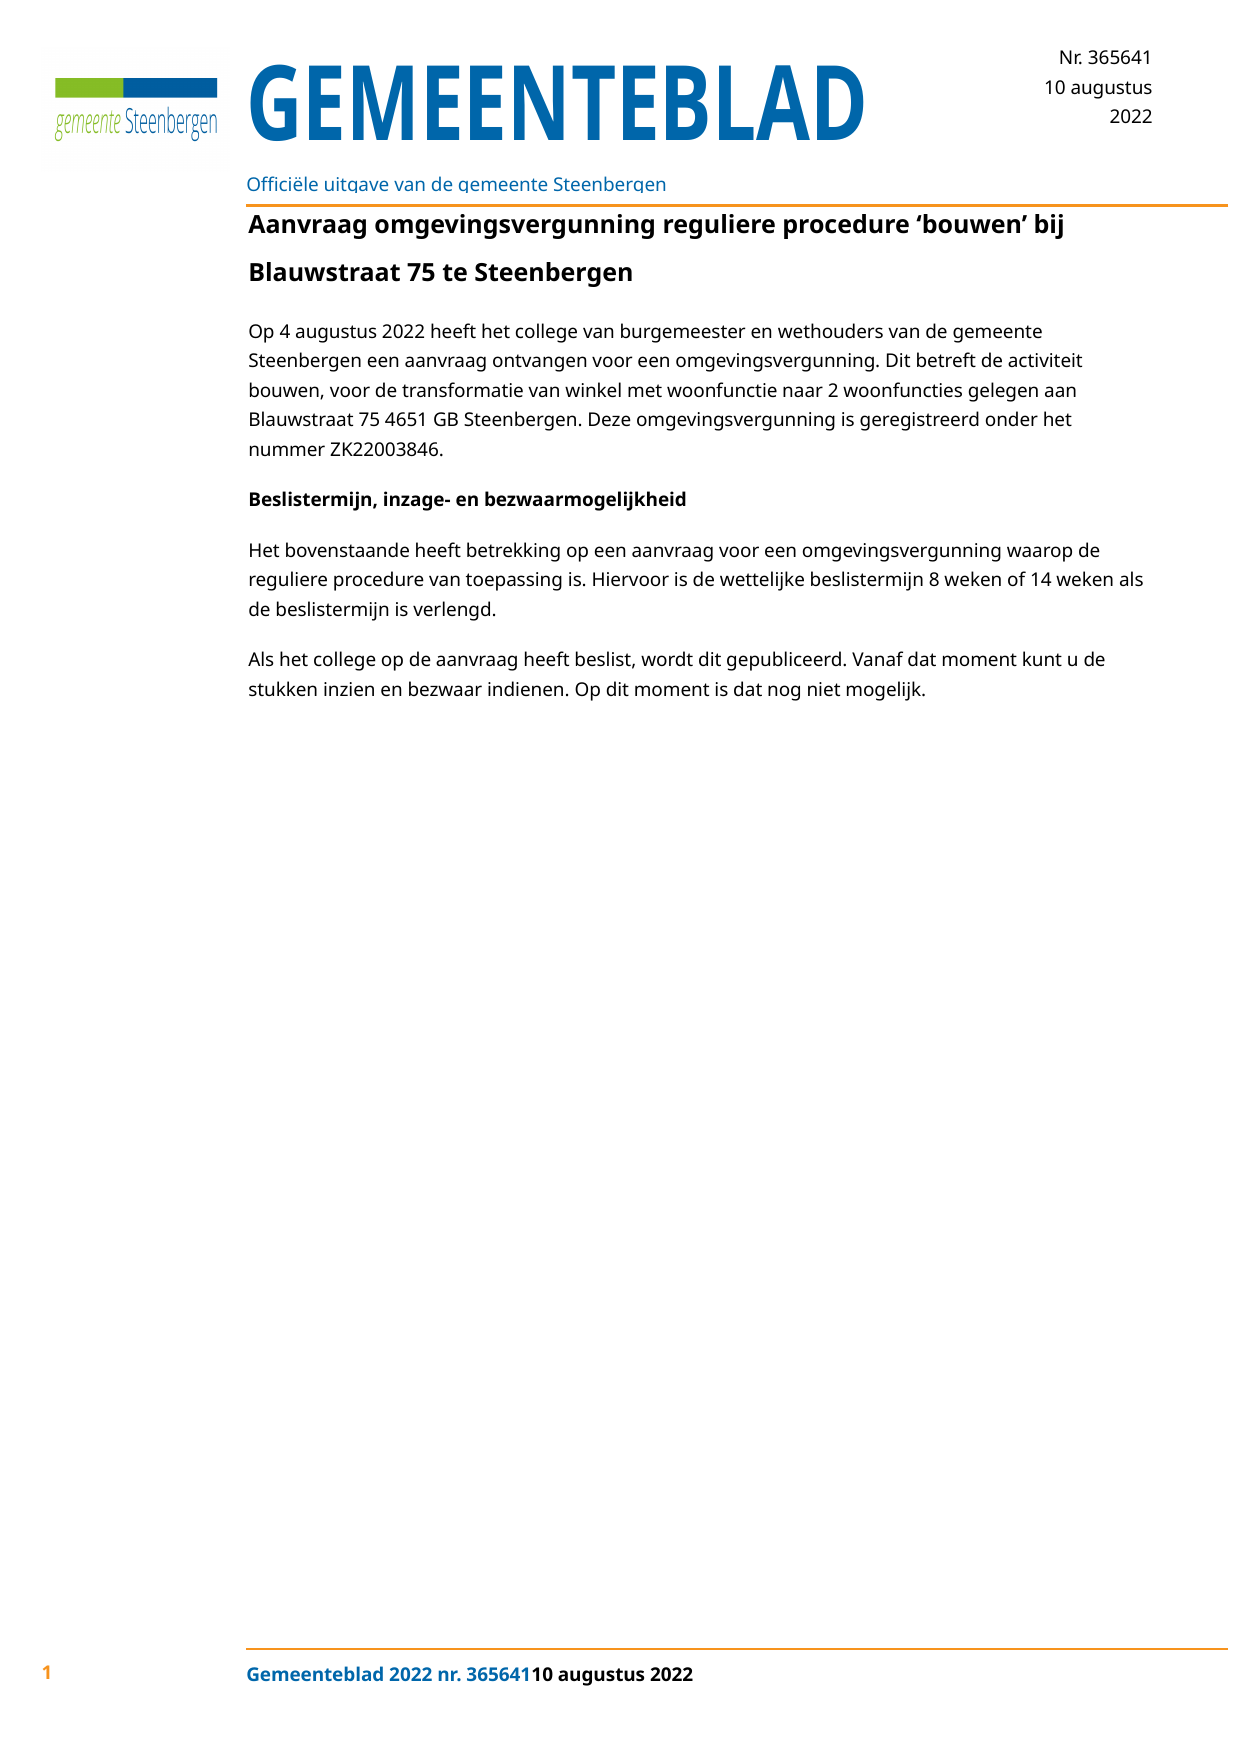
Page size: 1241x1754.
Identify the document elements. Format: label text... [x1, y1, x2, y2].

text Beslistermijn, inzage- en bezwaarmogelijkheid [248, 487, 1152, 512]
text Aanvraag omgevingsvergunning reguliere procedure ‘bouwen’ bij Blauwstraat 75 te Steenbergen [248, 207, 1152, 288]
picture [41, 47, 231, 172]
text Het bovenstaande heeft betrekking op een aanvraag voor een omgevingsvergunning waarop de reguliere procedure van toepassing is. Hiervoor is de wettelijke beslistermijn 8 weken of 14 weken als de beslistermijn is verlengd. [248, 537, 1152, 622]
text Op 4 augustus 2022 heeft het college van burgemeester en wethouders van de gemeente Steenbergen een aanvraag ontvangen voor een omgevingsvergunning. Dit betreft de activiteit bouwen, voor de transformatie van winkel met woonfunctie naar 2 woonfuncties gelegen aan Blauwstraat 75 4651 GB Steenbergen. Deze omgevingsvergunning is geregistreerd onder het nummer ZK22003846. [248, 318, 1152, 462]
text Als het college op de aanvraag heeft beslist, wordt dit gepubliceerd. Vanaf dat moment kunt u de stukken inzien en bezwaar indienen. Op dit moment is dat nog niet mogelijk. [248, 647, 1152, 702]
